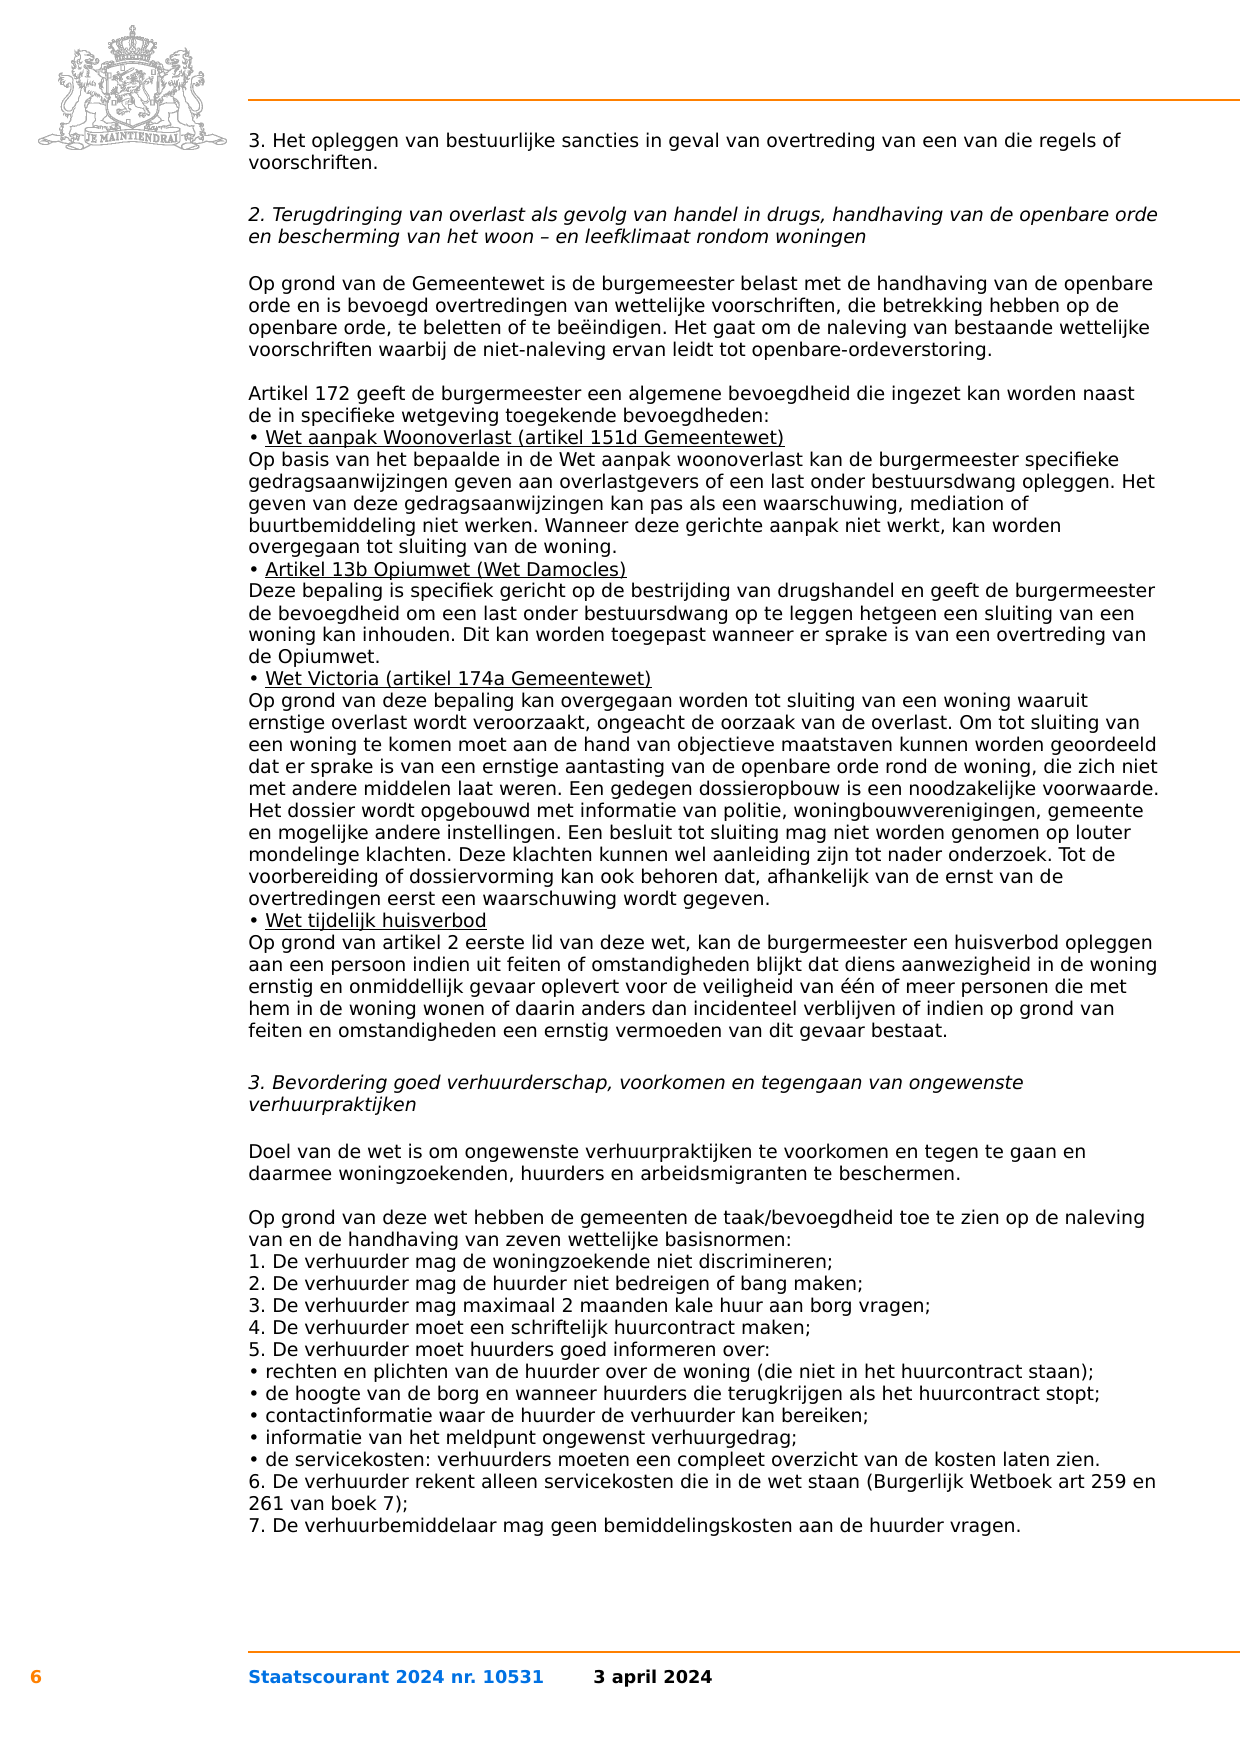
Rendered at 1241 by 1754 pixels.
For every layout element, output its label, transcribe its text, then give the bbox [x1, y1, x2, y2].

text Artikel 172 geeft de burgermeester een algemene bevoegdheid die ingezet kan worden naast de in specifieke wetgeving toegekende bevoegdheden: [248, 383, 1163, 427]
subtitle 2. Terugdringing van overlast als gevolg van handel in drugs, handhaving van de openbare orde en bescherming van het woon – en leefklimaat rondom woningen [248, 204, 1163, 248]
text 3. Het opleggen van bestuurlijke sancties in geval van overtreding van een van die regels of voorschriften. [248, 130, 1163, 174]
picture [38, 25, 227, 150]
text Deze bepaling is specifiek gericht op de bestrijding van drugshandel en geeft de burgermeester de bevoegdheid om een last onder bestuursdwang op te leggen hetgeen een sluiting van een woning kan inhouden. Dit kan worden toegepast wanneer er sprake is van een overtreding van de Opiumwet. [248, 580, 1163, 668]
text Op grond van artikel 2 eerste lid van deze wet, kan de burgermeester een huisverbod opleggen aan een persoon indien uit feiten of omstandigheden blijkt dat diens aanwezigheid in de woning ernstig en onmiddellijk gevaar oplevert voor de veiligheid van één of meer personen die met hem in de woning wonen of daarin anders dan incidenteel verblijven of indien op grond van feiten en omstandigheden een ernstig vermoeden van dit gevaar bestaat. [248, 932, 1163, 1042]
text Op grond van deze bepaling kan overgegaan worden tot sluiting van een woning waaruit ernstige overlast wordt veroorzaakt, ongeacht de oorzaak van de overlast. Om tot sluiting van een woning te komen moet aan de hand van objectieve maatstaven kunnen worden geoordeeld dat er sprake is van een ernstige aantasting van de openbare orde rond de woning, die zich niet met andere middelen laat weren. Een gedegen dossieropbouw is een noodzakelijke voorwaarde. Het dossier wordt opgebouwd met informatie van politie, woningbouwverenigingen, gemeente en mogelijke andere instellingen. Een besluit tot sluiting mag niet worden genomen op louter mondelinge klachten. Deze klachten kunnen wel aanleiding zijn tot nader onderzoek. Tot de voorbereiding of dossiervorming kan ook behoren dat, afhankelijk van de ernst van de overtredingen eerst een waarschuwing wordt gegeven. [248, 690, 1163, 910]
text • Wet aanpak Woonoverlast (artikel 151d Gemeentewet) [248, 427, 1163, 448]
text Doel van de wet is om ongewenste verhuurpraktijken te voorkomen en tegen te gaan en daarmee woningzoekenden, huurders en arbeidsmigranten te beschermen. [248, 1141, 1163, 1185]
text • Wet Victoria (artikel 174a Gemeentewet) [248, 668, 1163, 690]
text 7. De verhuurbemiddelaar mag geen bemiddelingskosten aan de huurder vragen. [248, 1514, 1163, 1536]
text 4. De verhuurder moet een schriftelijk huurcontract maken; [248, 1317, 1163, 1339]
text • de hoogte van de borg en wanneer huurders die terugkrijgen als het huurcontract stopt; [248, 1383, 1163, 1404]
text • rechten en plichten van de huurder over de woning (die niet in het huurcontract staan); [248, 1361, 1163, 1383]
text • Wet tijdelijk huisverbod [248, 910, 1163, 932]
subtitle 3. Bevordering goed verhuurderschap, voorkomen en tegengaan van ongewenste verhuurpraktijken [248, 1072, 1163, 1116]
text • de servicekosten: verhuurders moeten een compleet overzicht van de kosten laten zien. [248, 1448, 1163, 1471]
text 1. De verhuurder mag de woningzoekende niet discrimineren; [248, 1251, 1163, 1273]
text 6. De verhuurder rekent alleen servicekosten die in de wet staan (Burgerlijk Wetboek art 259 en 261 van boek 7); [248, 1471, 1163, 1514]
text Op basis van het bepaalde in de Wet aanpak woonoverlast kan de burgermeester specifieke gedragsaanwijzingen geven aan overlastgevers of een last onder bestuursdwang opleggen. Het geven van deze gedragsaanwijzingen kan pas als een waarschuwing, mediation of buurtbemiddeling niet werken. Wanneer deze gerichte aanpak niet werkt, kan worden overgegaan tot sluiting van de woning. [248, 448, 1163, 558]
text • contactinformatie waar de huurder de verhuurder kan bereiken; [248, 1404, 1163, 1427]
text 3. De verhuurder mag maximaal 2 maanden kale huur aan borg vragen; [248, 1295, 1163, 1317]
text • informatie van het meldpunt ongewenst verhuurgedrag; [248, 1427, 1163, 1448]
text Op grond van de Gemeentewet is de burgemeester belast met de handhaving van de openbare orde en is bevoegd overtredingen van wettelijke voorschriften, die betrekking hebben op de openbare orde, te beletten of te beëindigen. Het gaat om de naleving van bestaande wettelijke voorschriften waarbij de niet-naleving ervan leidt tot openbare-ordeverstoring. [248, 273, 1163, 361]
text 2. De verhuurder mag de huurder niet bedreigen of bang maken; [248, 1273, 1163, 1295]
text Op grond van deze wet hebben de gemeenten de taak/bevoegdheid toe te zien op de naleving van en de handhaving van zeven wettelijke basisnormen: [248, 1207, 1163, 1251]
text • Artikel 13b Opiumwet (Wet Damocles) [248, 558, 1163, 580]
text 5. De verhuurder moet huurders goed informeren over: [248, 1339, 1163, 1361]
